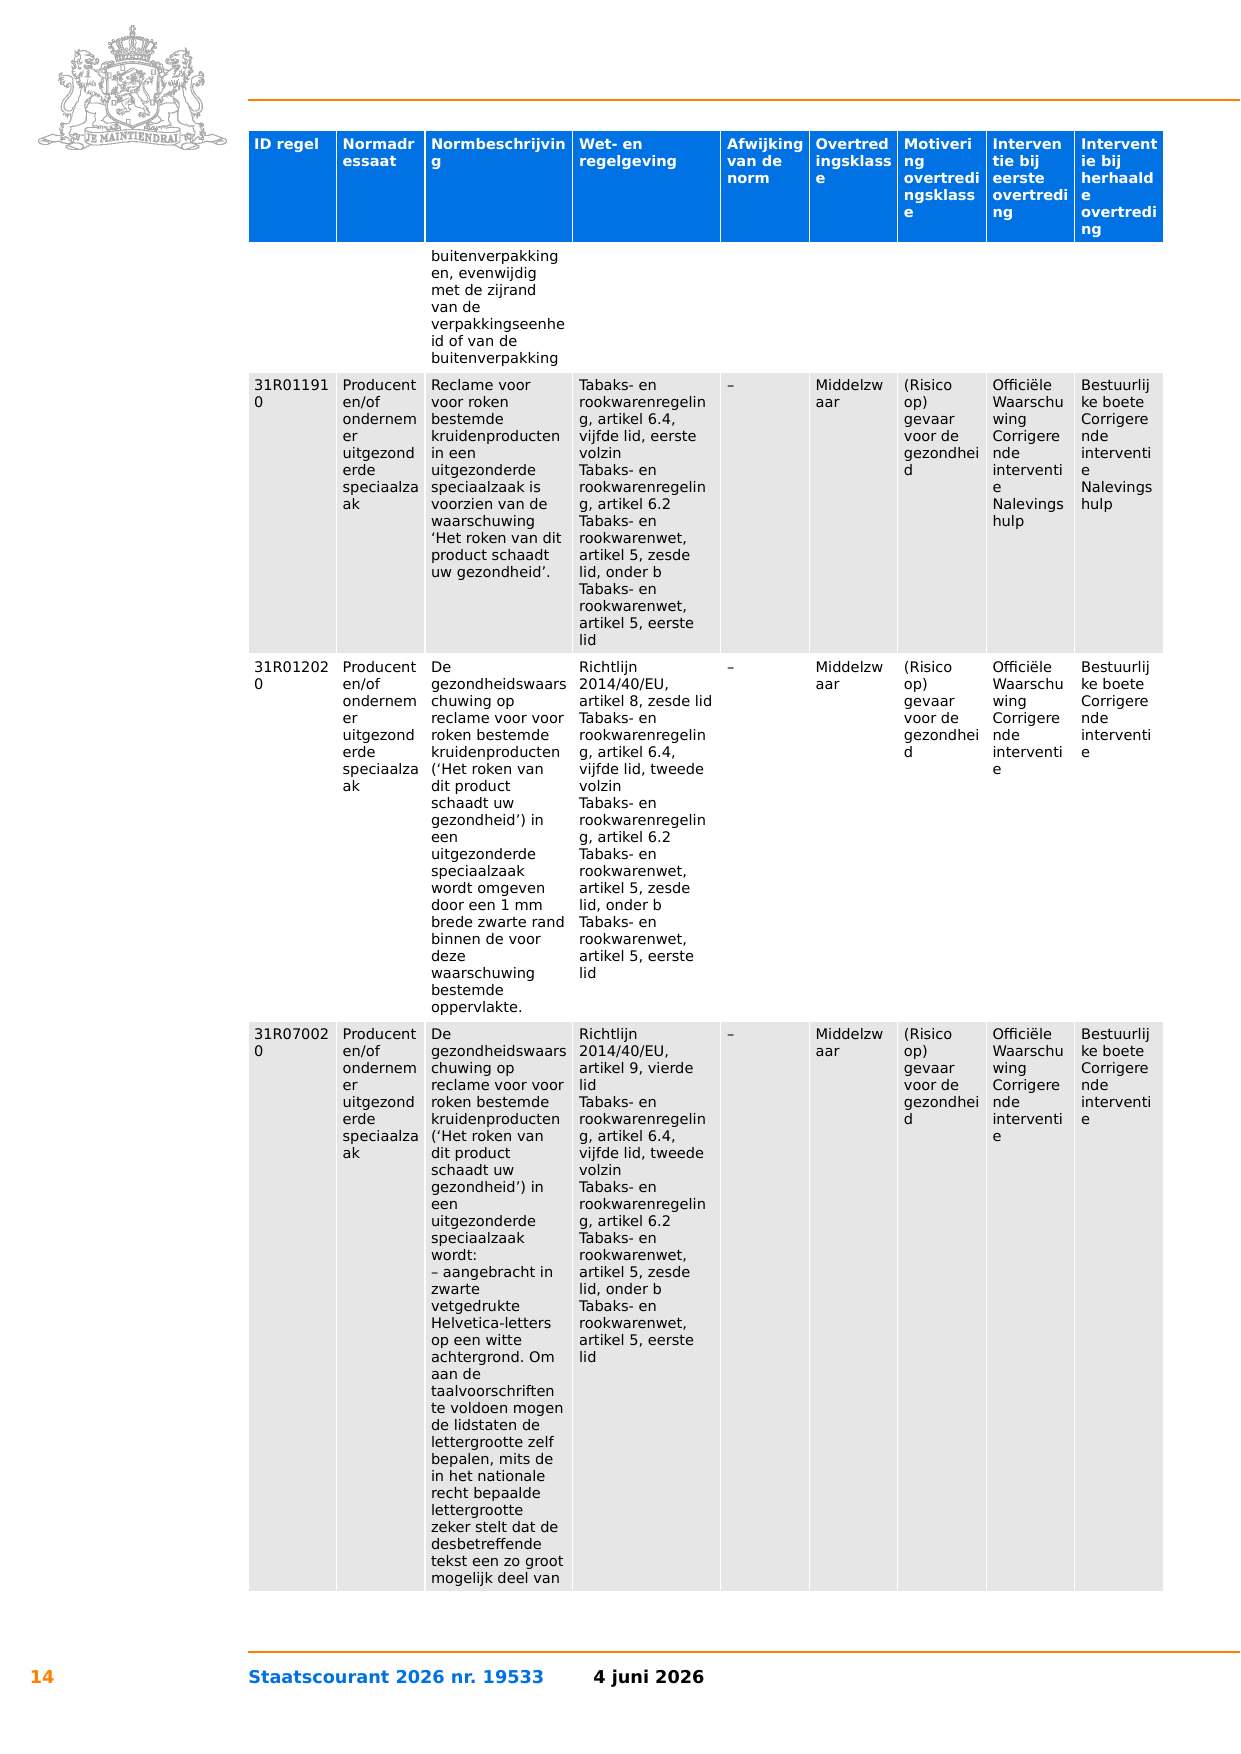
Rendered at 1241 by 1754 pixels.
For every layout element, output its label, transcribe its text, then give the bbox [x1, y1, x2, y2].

table_header Motivering overtredingsklasse [898, 131, 986, 242]
table_cell De gezondheidswaarschuwing op reclame voor voor roken bestemde kruidenproducten (‘Het roken van dit product schaadt uw gezondheid’) in een uitgezonderde speciaalzaak wordt: – aangebracht in zwarte vetgedrukte Helvetica-letters op een witte achtergrond. Om aan de taalvoorschriften te voldoen mogen de lidstaten de lettergrootte zelf bepalen, mits de in het nationale recht bepaalde lettergrootte zeker stelt dat de desbetreffende tekst een zo groot mogelijk deel van [426, 1022, 572, 1591]
table_cell [249, 243, 336, 371]
table_header Wet- en regelgeving [573, 131, 720, 242]
table_cell [573, 243, 720, 371]
table_header Afwijking van de norm [721, 131, 809, 242]
table_header Normadressaat [337, 131, 424, 242]
table_cell [987, 243, 1074, 371]
table_cell (Risico op) gevaar voor de gezondheid [898, 1022, 986, 1591]
table_cell Tabaks- en rookwarenregeling, artikel 6.4, vijfde lid, eerste volzin Tabaks- en rookwarenregeling, artikel 6.2 Tabaks- en rookwarenwet, artikel 5, zesde lid, onder b Tabaks- en rookwarenwet, artikel 5, eerste lid [573, 373, 720, 653]
table_header ID regel [249, 131, 336, 242]
table_cell 31R011910 [249, 373, 336, 653]
table_cell 31R070020 [249, 1022, 336, 1591]
table_cell Bestuurlijke boete Corrigerende interventie [1075, 655, 1163, 1021]
table_cell – [721, 655, 809, 1021]
table_cell Middelzwaar [810, 373, 897, 653]
table_cell Bestuurlijke boete Corrigerende interventie [1075, 1022, 1163, 1591]
table_cell (Risico op) gevaar voor de gezondheid [898, 655, 986, 1021]
table_cell Richtlijn 2014/40/EU, artikel 9, vierde lid Tabaks- en rookwarenregeling, artikel 6.4, vijfde lid, tweede volzin Tabaks- en rookwarenregeling, artikel 6.2 Tabaks- en rookwarenwet, artikel 5, zesde lid, onder b Tabaks- en rookwarenwet, artikel 5, eerste lid [573, 1022, 720, 1591]
table_cell Bestuurlijke boete Corrigerende interventie Nalevingshulp [1075, 373, 1163, 653]
table_cell Producent en/of ondernemer uitgezonderde speciaalzaak [337, 1022, 424, 1591]
table_cell Officiële Waarschuwing Corrigerende interventie [987, 1022, 1074, 1591]
table_cell Producent en/of ondernemer uitgezonderde speciaalzaak [337, 373, 424, 653]
table_header Interventie bij herhaalde overtreding [1075, 131, 1163, 242]
table_cell – [721, 373, 809, 653]
table_cell 31R012020 [249, 655, 336, 1021]
table_header Interventie bij eerste overtreding [987, 131, 1074, 242]
table_cell Producent en/of ondernemer uitgezonderde speciaalzaak [337, 655, 424, 1021]
picture [38, 25, 227, 150]
table_cell Middelzwaar [810, 655, 897, 1021]
table_cell [1075, 243, 1163, 371]
table_cell (Risico op) gevaar voor de gezondheid [898, 373, 986, 653]
table_cell [810, 243, 897, 371]
table_header Overtredingsklasse [810, 131, 897, 242]
table_header Normbeschrijving [426, 131, 572, 242]
table_cell [898, 243, 986, 371]
table_cell – [721, 1022, 809, 1591]
table_cell Officiële Waarschuwing Corrigerende interventie Nalevingshulp [987, 373, 1074, 653]
table_cell Richtlijn 2014/40/EU, artikel 8, zesde lid Tabaks- en rookwarenregeling, artikel 6.4, vijfde lid, tweede volzin Tabaks- en rookwarenregeling, artikel 6.2 Tabaks- en rookwarenwet, artikel 5, zesde lid, onder b Tabaks- en rookwarenwet, artikel 5, eerste lid [573, 655, 720, 1021]
table_cell [721, 243, 809, 371]
table_cell Middelzwaar [810, 1022, 897, 1591]
table_cell De gezondheidswaarschuwing op reclame voor voor roken bestemde kruidenproducten (‘Het roken van dit product schaadt uw gezondheid’) in een uitgezonderde speciaalzaak wordt omgeven door een 1 mm brede zwarte rand binnen de voor deze waarschuwing bestemde oppervlakte. [426, 655, 572, 1021]
table_cell Reclame voor voor roken bestemde kruidenproducten in een uitgezonderde speciaalzaak is voorzien van de waarschuwing ‘Het roken van dit product schaadt uw gezondheid’. [426, 373, 572, 653]
table_cell [337, 243, 424, 371]
table_cell buitenverpakkingen, evenwijdig met de zijrand van de verpakkingseenheid of van de buitenverpakking [426, 243, 572, 371]
table_cell Officiële Waarschuwing Corrigerende interventie [987, 655, 1074, 1021]
